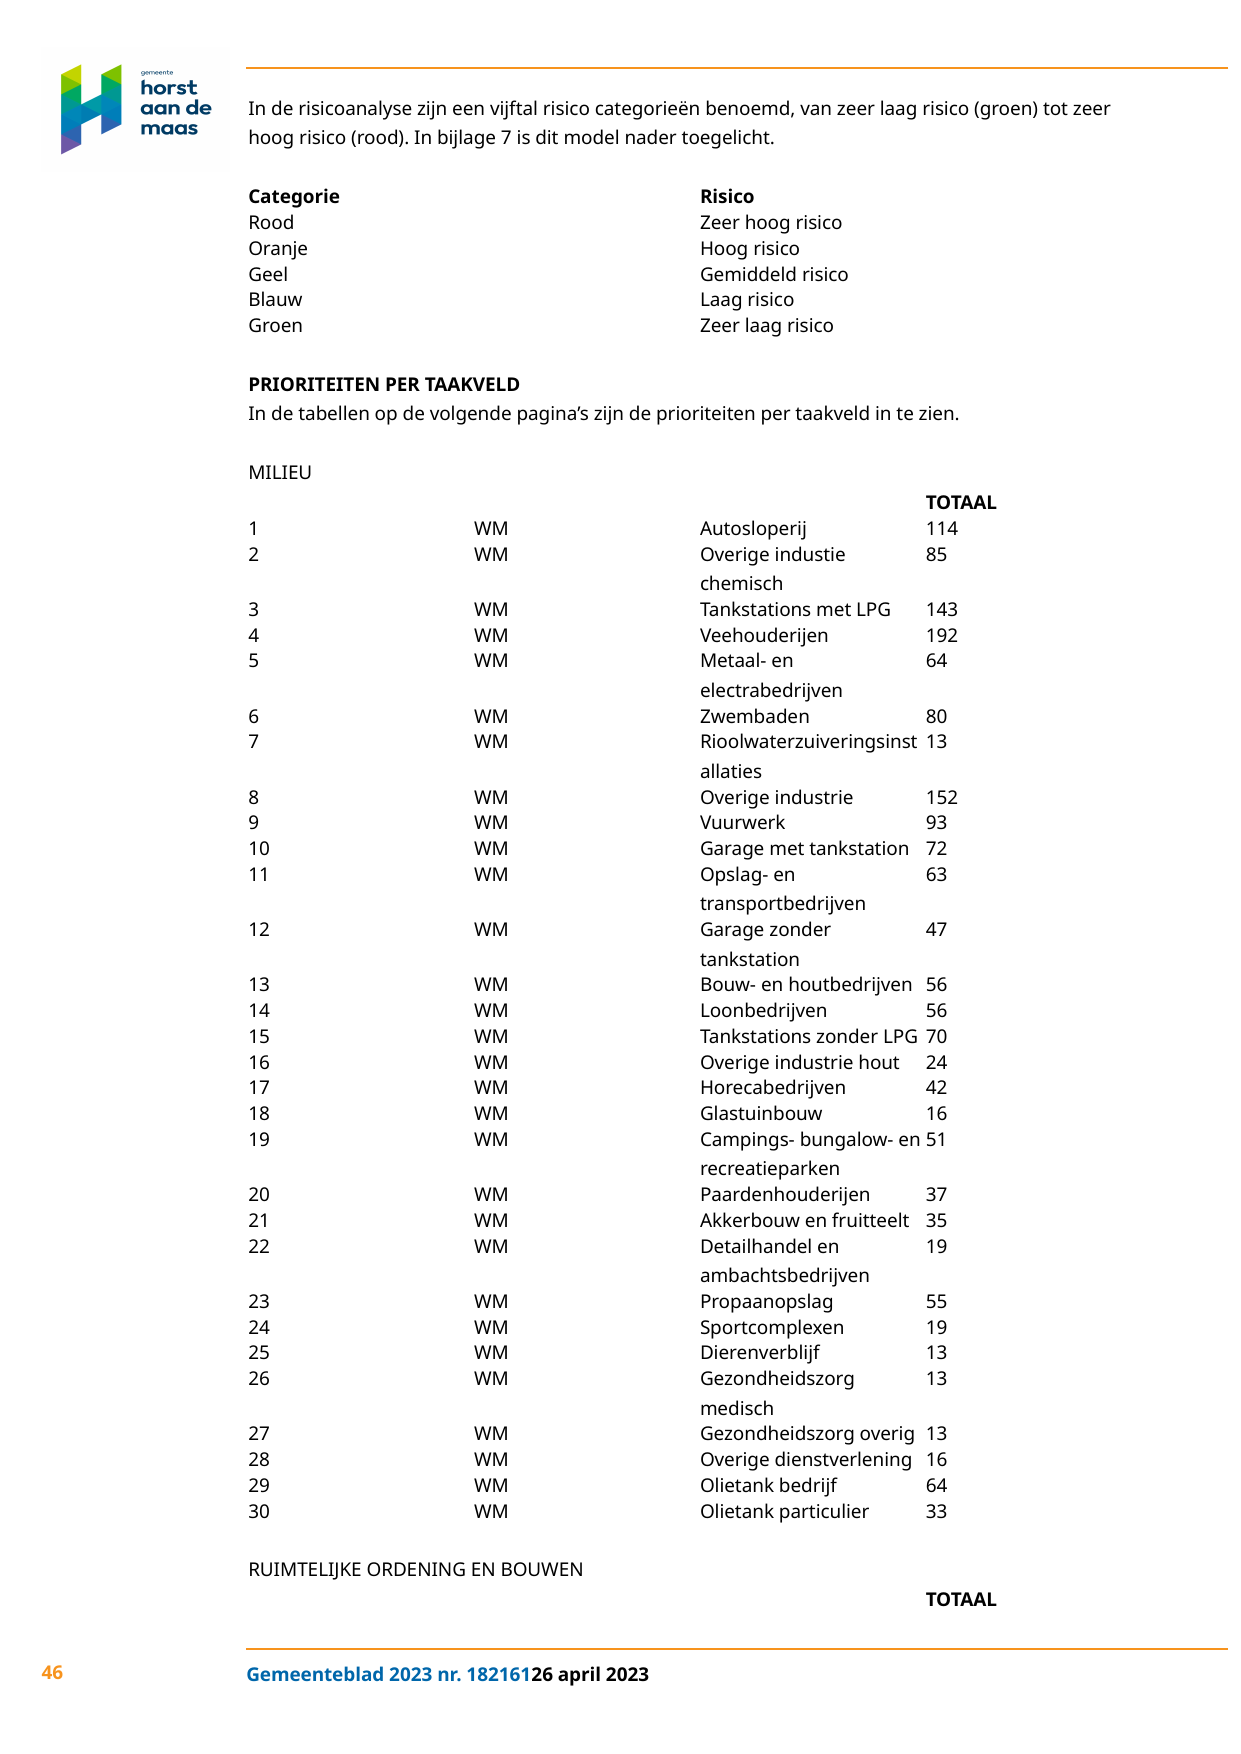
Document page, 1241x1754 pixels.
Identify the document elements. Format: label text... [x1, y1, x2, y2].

table_cell 13 [926, 1340, 1152, 1365]
table_cell Overige industie chemisch [700, 541, 926, 596]
table_header TOTAAL [926, 1586, 1152, 1612]
table_cell 56 [926, 998, 1152, 1023]
table_cell WM [474, 1181, 700, 1207]
table_cell Overige dienstverlening [700, 1446, 926, 1472]
table_header [474, 1586, 700, 1612]
table_cell WM [474, 810, 700, 835]
table_cell Olietank bedrijf [700, 1472, 926, 1498]
table_cell 42 [926, 1075, 1152, 1100]
table_cell 93 [926, 810, 1152, 835]
table_cell WM [474, 1049, 700, 1074]
table_cell Dierenverblijf [700, 1340, 926, 1365]
table_cell 13 [926, 1421, 1152, 1446]
table_cell Oranje [248, 235, 700, 261]
table_cell WM [474, 1314, 700, 1339]
table_cell 9 [248, 810, 474, 835]
table_cell 13 [926, 1365, 1152, 1421]
table_cell WM [474, 972, 700, 997]
table_cell WM [474, 1023, 700, 1049]
picture [41, 47, 231, 172]
table_cell 152 [926, 784, 1152, 809]
table_cell Groen [248, 312, 700, 338]
table_cell Veehouderijen [700, 622, 926, 647]
table_cell Rioolwaterzuiveringsinstallaties [700, 729, 926, 784]
table_cell WM [474, 1100, 700, 1126]
table_cell 29 [248, 1472, 474, 1498]
table_cell Vuurwerk [700, 810, 926, 835]
table_header [700, 1586, 926, 1612]
table_cell 12 [248, 916, 474, 972]
table_cell 20 [248, 1181, 474, 1207]
table_cell 3 [248, 596, 474, 622]
table_cell Gezondheidszorg medisch [700, 1365, 926, 1421]
table_cell 7 [248, 729, 474, 784]
table_cell 19 [926, 1233, 1152, 1288]
table_cell Sportcomplexen [700, 1314, 926, 1339]
table_cell 16 [926, 1100, 1152, 1126]
table_cell 56 [926, 972, 1152, 997]
table_cell 16 [926, 1446, 1152, 1472]
table_cell 11 [248, 861, 474, 916]
table_cell WM [474, 784, 700, 809]
table_cell 37 [926, 1181, 1152, 1207]
table_cell 27 [248, 1421, 474, 1446]
table_cell WM [474, 1446, 700, 1472]
table_cell WM [474, 835, 700, 861]
table_header TOTAAL [926, 489, 1152, 515]
table_cell 64 [926, 1472, 1152, 1498]
table_cell 55 [926, 1288, 1152, 1314]
table_cell WM [474, 916, 700, 972]
table_cell WM [474, 1498, 700, 1523]
table_cell WM [474, 1421, 700, 1446]
table_cell 24 [926, 1049, 1152, 1074]
table_cell Akkerbouw en fruitteelt [700, 1207, 926, 1233]
table_cell 33 [926, 1498, 1152, 1523]
table_cell Loonbedrijven [700, 998, 926, 1023]
table_cell 26 [248, 1365, 474, 1421]
table_cell WM [474, 861, 700, 916]
table_cell 4 [248, 622, 474, 647]
table_cell 17 [248, 1075, 474, 1100]
table_header [700, 489, 926, 515]
table_cell WM [474, 1233, 700, 1288]
table_cell Opslag- en transportbedrijven [700, 861, 926, 916]
table_cell Autosloperij [700, 515, 926, 541]
table_cell Bouw- en houtbedrijven [700, 972, 926, 997]
table_cell Campings- bungalow- en recreatieparken [700, 1126, 926, 1181]
table_cell 143 [926, 596, 1152, 622]
table_cell Olietank particulier [700, 1498, 926, 1523]
table_cell Paardenhouderijen [700, 1181, 926, 1207]
table_header [474, 489, 700, 515]
table_cell Laag risico [700, 287, 1152, 312]
table_cell WM [474, 541, 700, 596]
table_cell Metaal- en electrabedrijven [700, 648, 926, 703]
table_cell WM [474, 703, 700, 728]
table_cell 47 [926, 916, 1152, 972]
table_cell 1 [248, 515, 474, 541]
text PRIORITEITEN PER TAAKVELD [248, 371, 1152, 397]
table_cell 80 [926, 703, 1152, 728]
table_cell 8 [248, 784, 474, 809]
table_cell 23 [248, 1288, 474, 1314]
table_header [248, 1586, 474, 1612]
table_cell Tankstations zonder LPG [700, 1023, 926, 1049]
table_cell WM [474, 1288, 700, 1314]
table_cell WM [474, 1365, 700, 1421]
table_cell Tankstations met LPG [700, 596, 926, 622]
table_cell 21 [248, 1207, 474, 1233]
table_cell 15 [248, 1023, 474, 1049]
table_cell 64 [926, 648, 1152, 703]
text RUIMTELIJKE ORDENING EN BOUWEN [248, 1556, 1152, 1582]
table_cell Gemiddeld risico [700, 261, 1152, 287]
table_cell Gezondheidszorg overig [700, 1421, 926, 1446]
table_cell 63 [926, 861, 1152, 916]
table_cell 22 [248, 1233, 474, 1288]
table_cell Hoog risico [700, 235, 1152, 261]
table_cell 13 [926, 729, 1152, 784]
table_cell 85 [926, 541, 1152, 596]
table_cell 114 [926, 515, 1152, 541]
table_cell 72 [926, 835, 1152, 861]
table_header Categorie [248, 184, 700, 209]
table_cell 35 [926, 1207, 1152, 1233]
table_cell 10 [248, 835, 474, 861]
table_cell 51 [926, 1126, 1152, 1181]
table_cell Geel [248, 261, 700, 287]
table_cell 24 [248, 1314, 474, 1339]
table_cell WM [474, 1075, 700, 1100]
table_cell 192 [926, 622, 1152, 647]
table_header Risico [700, 184, 1152, 209]
table_cell WM [474, 1340, 700, 1365]
table_cell 18 [248, 1100, 474, 1126]
table_cell Detailhandel en ambachtsbedrijven [700, 1233, 926, 1288]
table_cell 6 [248, 703, 474, 728]
table_cell WM [474, 1126, 700, 1181]
table_cell 2 [248, 541, 474, 596]
table_cell WM [474, 648, 700, 703]
table_cell Overige industrie hout [700, 1049, 926, 1074]
table_cell 70 [926, 1023, 1152, 1049]
table_cell WM [474, 622, 700, 647]
text MILIEU [248, 459, 1152, 485]
table_cell WM [474, 596, 700, 622]
text In de tabellen op de volgende pagina’s zijn de prioriteiten per taakveld in te zien. [248, 400, 1152, 426]
table_cell Rood [248, 209, 700, 235]
table_cell Zeer hoog risico [700, 209, 1152, 235]
table_cell WM [474, 1472, 700, 1498]
table_cell 13 [248, 972, 474, 997]
text In de risicoanalyse zijn een vijftal risico categorieën benoemd, van zeer laag risico (groen) tot zeer hoog risico (rood). In bijlage 7 is dit model nader toegelicht. [248, 95, 1152, 150]
table_cell 19 [248, 1126, 474, 1181]
table_cell Zwembaden [700, 703, 926, 728]
table_cell 25 [248, 1340, 474, 1365]
table_header [248, 489, 474, 515]
table_cell WM [474, 1207, 700, 1233]
table_cell Glastuinbouw [700, 1100, 926, 1126]
table_cell 30 [248, 1498, 474, 1523]
table_cell 28 [248, 1446, 474, 1472]
table_cell WM [474, 729, 700, 784]
table_cell 19 [926, 1314, 1152, 1339]
table_cell 14 [248, 998, 474, 1023]
table_cell Garage met tankstation [700, 835, 926, 861]
table_cell 16 [248, 1049, 474, 1074]
table_cell WM [474, 515, 700, 541]
table_cell Overige industrie [700, 784, 926, 809]
table_cell Zeer laag risico [700, 312, 1152, 338]
table_cell Horecabedrijven [700, 1075, 926, 1100]
table_cell Propaanopslag [700, 1288, 926, 1314]
table_cell WM [474, 998, 700, 1023]
table_cell Garage zonder tankstation [700, 916, 926, 972]
table_cell Blauw [248, 287, 700, 312]
table_cell 5 [248, 648, 474, 703]
